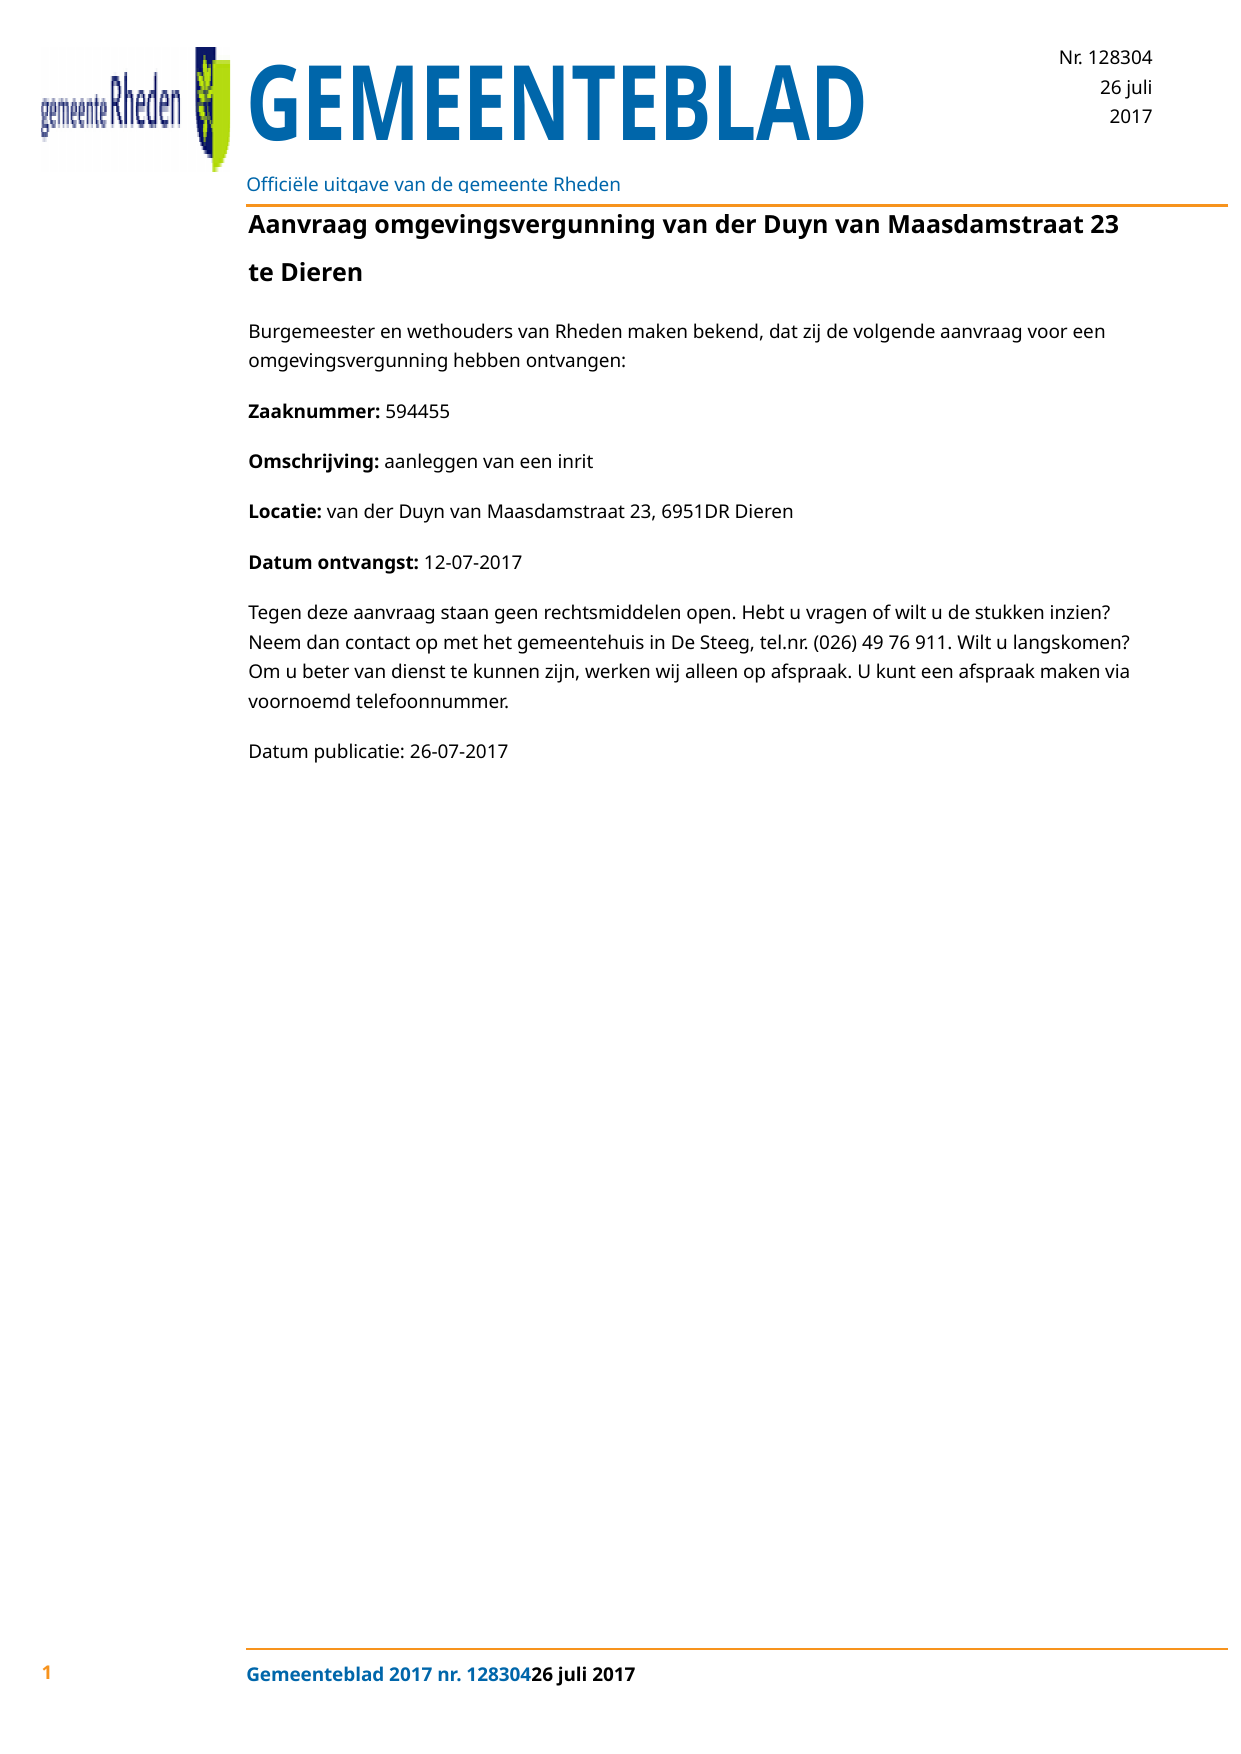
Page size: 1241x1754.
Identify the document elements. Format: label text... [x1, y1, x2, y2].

picture [41, 47, 231, 172]
text Locatie: van der Duyn van Maasdamstraat 23, 6951DR Dieren [248, 499, 1152, 524]
text Zaaknummer: 594455 [248, 398, 1152, 424]
text Datum ontvangst: 12-07-2017 [248, 549, 1152, 575]
text Burgemeester en wethouders van Rheden maken bekend, dat zij de volgende aanvraag voor een omgevingsvergunning hebben ontvangen: [248, 318, 1152, 373]
text Aanvraag omgevingsvergunning van der Duyn van Maasdamstraat 23 te Dieren [248, 207, 1152, 288]
text Tegen deze aanvraag staan geen rechtsmiddelen open. Hebt u vragen of wilt u de stukken inzien? Neem dan contact op met het gemeentehuis in De Steeg, tel.nr. (026) 49 76 911. Wilt u langskomen? Om u beter van dienst te kunnen zijn, werken wij alleen op afspraak. U kunt een afspraak maken via voornoemd telefoonnummer. [248, 599, 1152, 714]
text Omschrijving: aanleggen van een inrit [248, 448, 1152, 474]
text Datum publicatie: 26-07-2017 [248, 739, 1152, 764]
